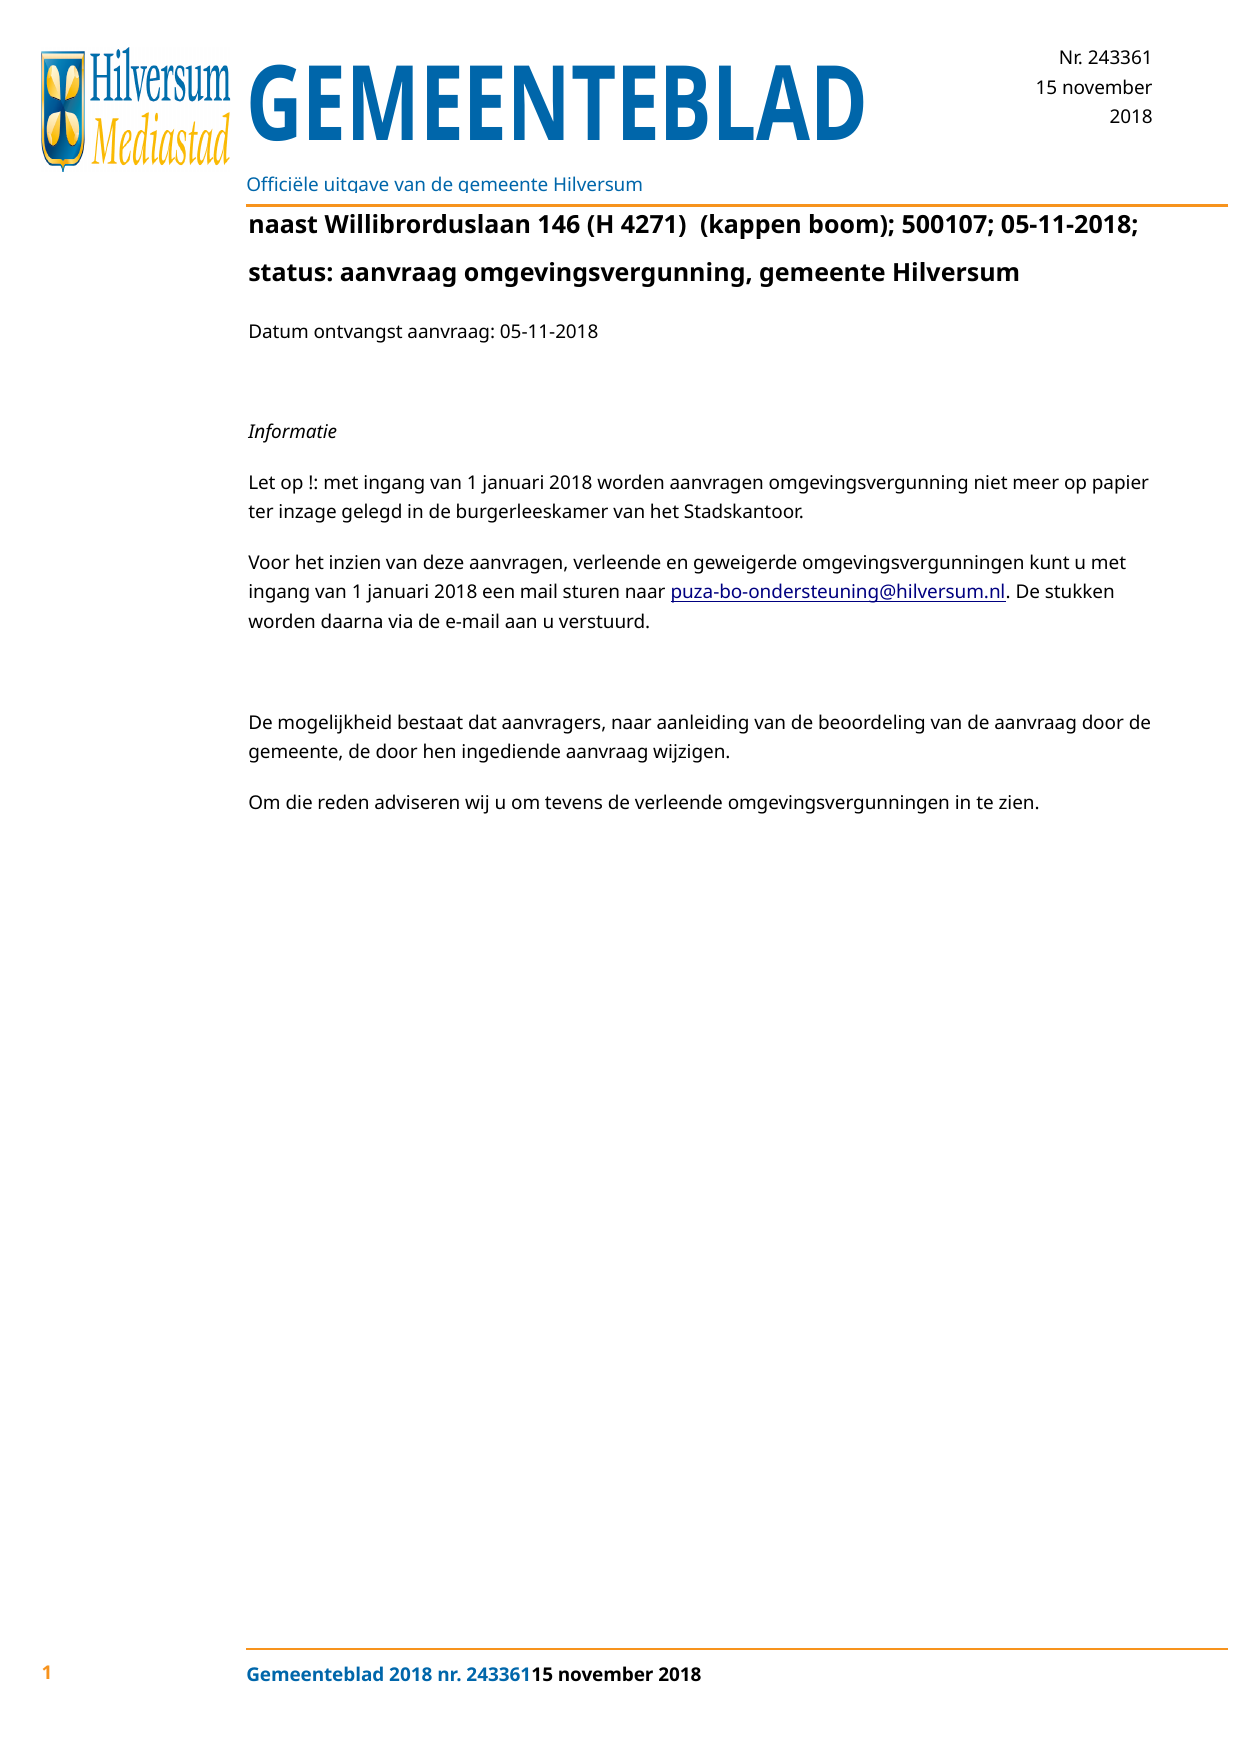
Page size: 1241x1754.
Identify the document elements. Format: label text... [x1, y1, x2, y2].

text Informatie [248, 419, 1152, 444]
text De mogelijkheid bestaat dat aanvragers, naar aanleiding van de beoordeling van de aanvraag door de gemeente, de door hen ingediende aanvraag wijzigen. [248, 709, 1152, 764]
text Voor het inzien van deze aanvragen, verleende en geweigerde omgevingsvergunningen kunt u met ingang van 1 januari 2018 een mail sturen naar puza-bo-ondersteuning@hilversum.nl. De stukken worden daarna via de e-mail aan u verstuurd. [248, 549, 1152, 634]
text naast Willibrorduslaan 146 (H 4271) (kappen boom); 500107; 05-11-2018; status: aanvraag omgevingsvergunning, gemeente Hilversum [248, 207, 1152, 288]
text Om die reden adviseren wij u om tevens de verleende omgevingsvergunningen in te zien. [248, 789, 1152, 815]
text Let op !: met ingang van 1 januari 2018 worden aanvragen omgevingsvergunning niet meer op papier ter inzage gelegd in de burgerleeskamer van het Stadskantoor. [248, 469, 1152, 524]
picture [41, 47, 231, 172]
text Datum ontvangst aanvraag: 05-11-2018 [248, 318, 1152, 344]
